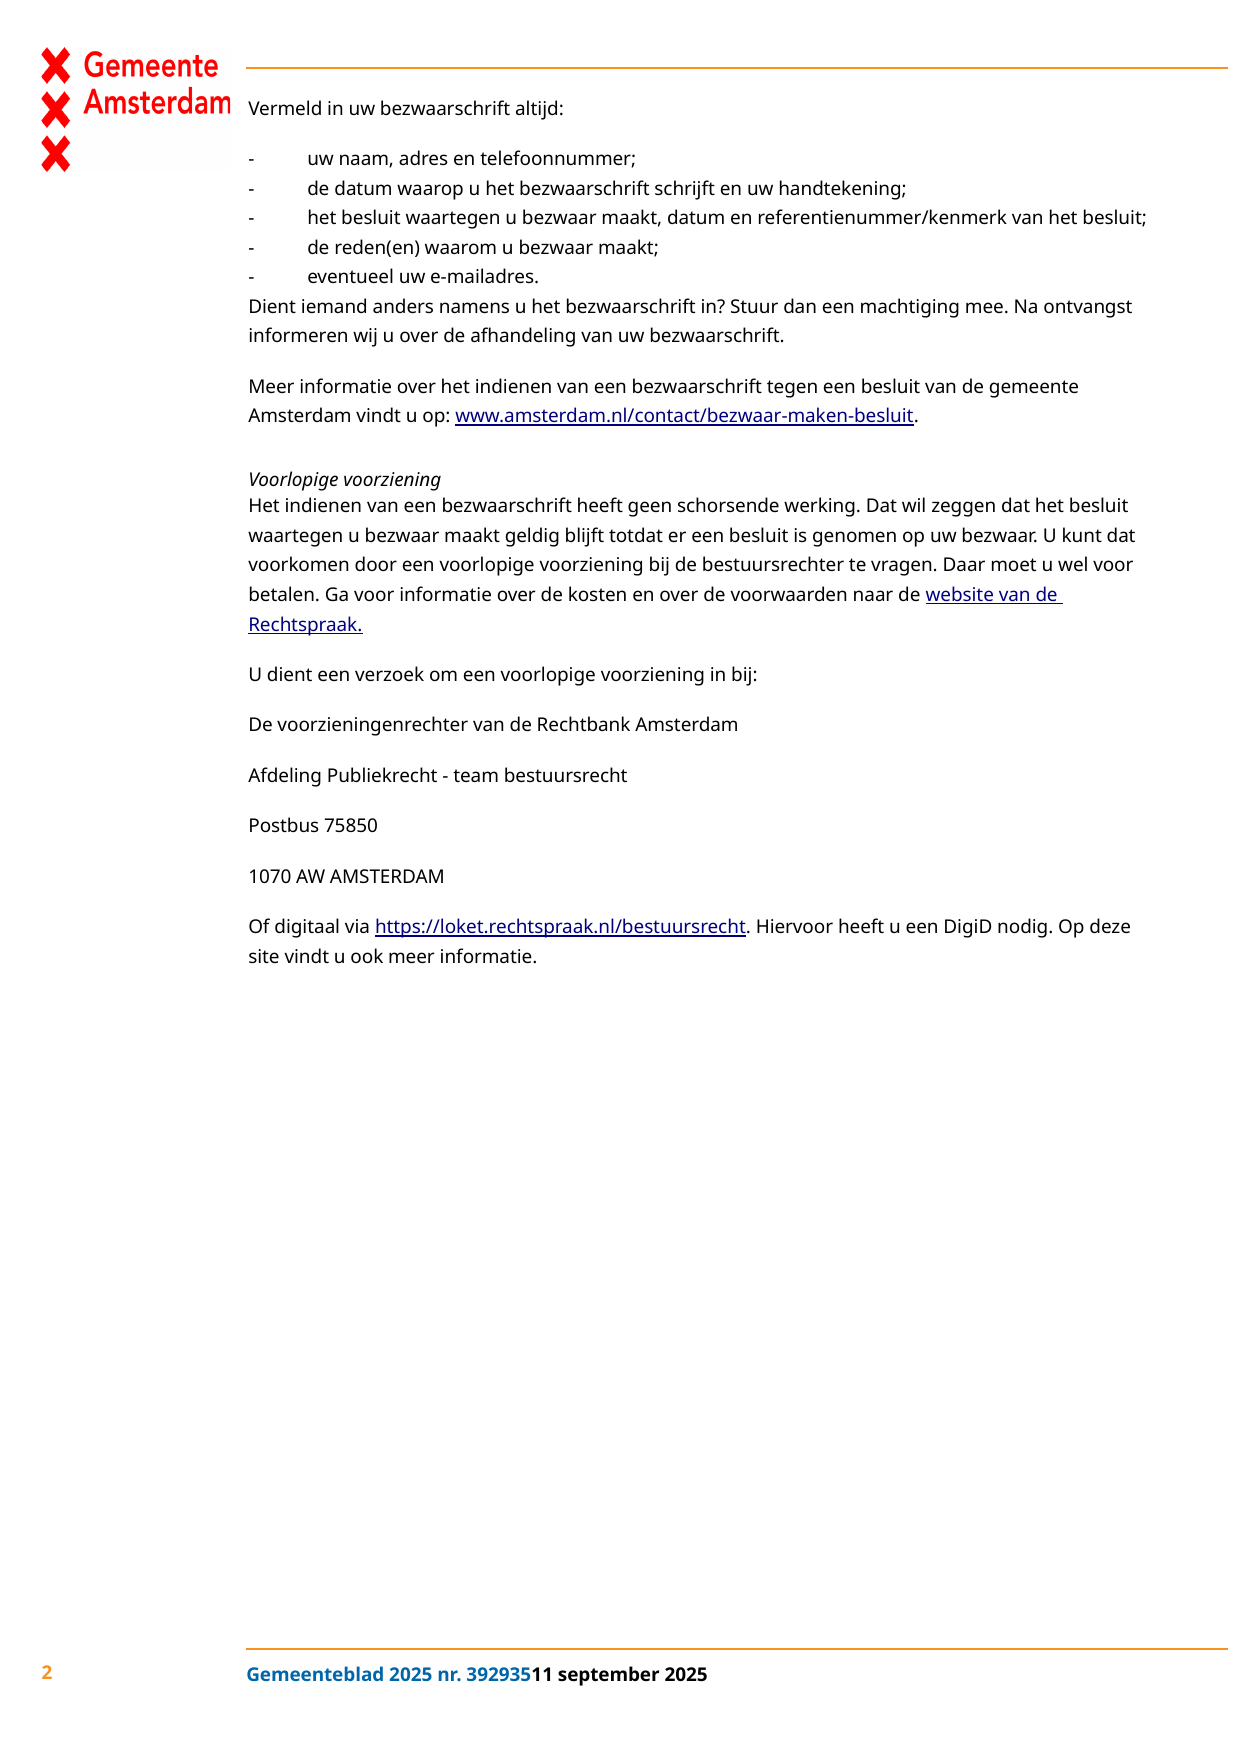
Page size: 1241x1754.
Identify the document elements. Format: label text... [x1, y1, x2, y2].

text Of digitaal via https://loket.rechtspraak.nl/bestuursrecht. Hiervoor heeft u een DigiD nodig. Op deze site vindt u ook meer informatie. [248, 913, 1152, 968]
text Meer informatie over het indienen van een bezwaarschrift tegen een besluit van de gemeente Amsterdam vindt u op: www.amsterdam.nl/contact/bezwaar-maken-besluit. [248, 373, 1152, 428]
picture [41, 47, 231, 172]
text U dient een verzoek om een voorlopige voorziening in bij: [248, 661, 1152, 687]
list uw naam, adres en telefoonnummer; [248, 145, 1152, 171]
list het besluit waartegen u bezwaar maakt, datum en referentienummer/kenmerk van het besluit; [248, 204, 1152, 230]
text De voorzieningenrechter van de Rechtbank Amsterdam [248, 712, 1152, 737]
text Voorlopige voorziening [248, 467, 1152, 492]
text Afdeling Publiekrecht - team bestuursrecht [248, 762, 1152, 788]
list de datum waarop u het bezwaarschrift schrijft en uw handtekening; [248, 175, 1152, 201]
list de reden(en) waarom u bezwaar maakt; [248, 234, 1152, 260]
text 1070 AW AMSTERDAM [248, 863, 1152, 888]
list eventueel uw e-mailadres. [248, 263, 1152, 289]
text Postbus 75850 [248, 812, 1152, 838]
text Het indienen van een bezwaarschrift heeft geen schorsende werking. Dat wil zeggen dat het besluit waartegen u bezwaar maakt geldig blijft totdat er een besluit is genomen op uw bezwaar. U kunt dat voorkomen door een voorlopige voorziening bij de bestuursrechter te vragen. Daar moet u wel voor betalen. Ga voor informatie over de kosten en over de voorwaarden naar de website van de Rechtspraak. [248, 492, 1152, 636]
text Dient iemand anders namens u het bezwaarschrift in? Stuur dan een machtiging mee. Na ontvangst informeren wij u over de afhandeling van uw bezwaarschrift. [248, 293, 1152, 348]
text Vermeld in uw bezwaarschrift altijd: [248, 95, 1152, 121]
